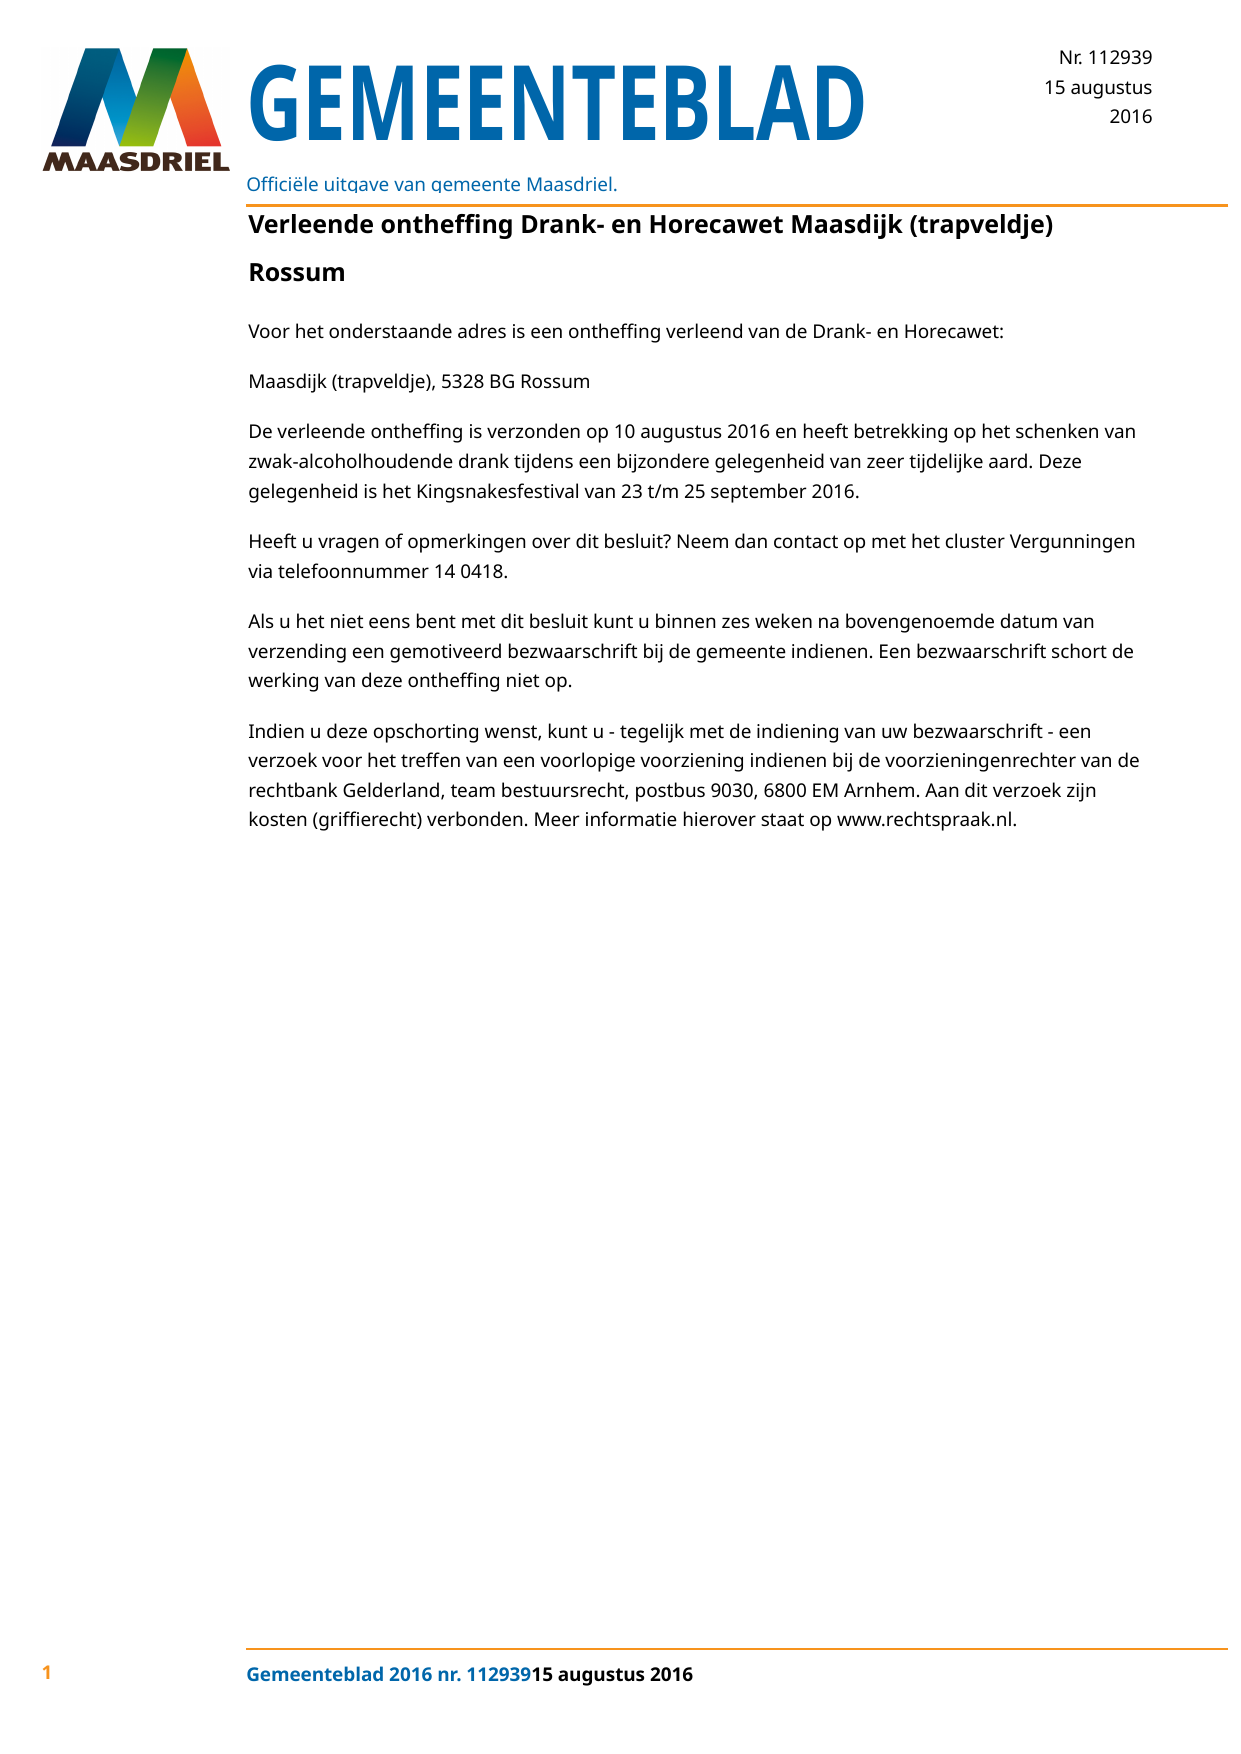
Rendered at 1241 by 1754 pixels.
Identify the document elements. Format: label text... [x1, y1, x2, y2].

text Maasdijk (trapveldje), 5328 BG Rossum [248, 368, 1152, 394]
text Als u het niet eens bent met dit besluit kunt u binnen zes weken na bovengenoemde datum van verzending een gemotiveerd bezwaarschrift bij de gemeente indienen. Een bezwaarschrift schort de werking van deze ontheffing niet op. [248, 608, 1152, 693]
picture [41, 47, 231, 172]
text Indien u deze opschorting wenst, kunt u - tegelijk met de indiening van uw bezwaarschrift - een verzoek voor het treffen van een voorlopige voorziening indienen bij de voorzieningenrechter van de rechtbank Gelderland, team bestuursrecht, postbus 9030, 6800 EM Arnhem. Aan dit verzoek zijn kosten (griffierecht) verbonden. Meer informatie hierover staat op www.rechtspraak.nl. [248, 718, 1152, 832]
text Voor het onderstaande adres is een ontheffing verleend van de Drank- en Horecawet: [248, 318, 1152, 344]
text De verleende ontheffing is verzonden op 10 augustus 2016 en heeft betrekking op het schenken van zwak-alcoholhoudende drank tijdens een bijzondere gelegenheid van zeer tijdelijke aard. Deze gelegenheid is het Kingsnakesfestival van 23 t/m 25 september 2016. [248, 419, 1152, 504]
text Verleende ontheffing Drank- en Horecawet Maasdijk (trapveldje) Rossum [248, 207, 1152, 288]
text Heeft u vragen of opmerkingen over dit besluit? Neem dan contact op met het cluster Vergunningen via telefoonnummer 14 0418. [248, 528, 1152, 584]
